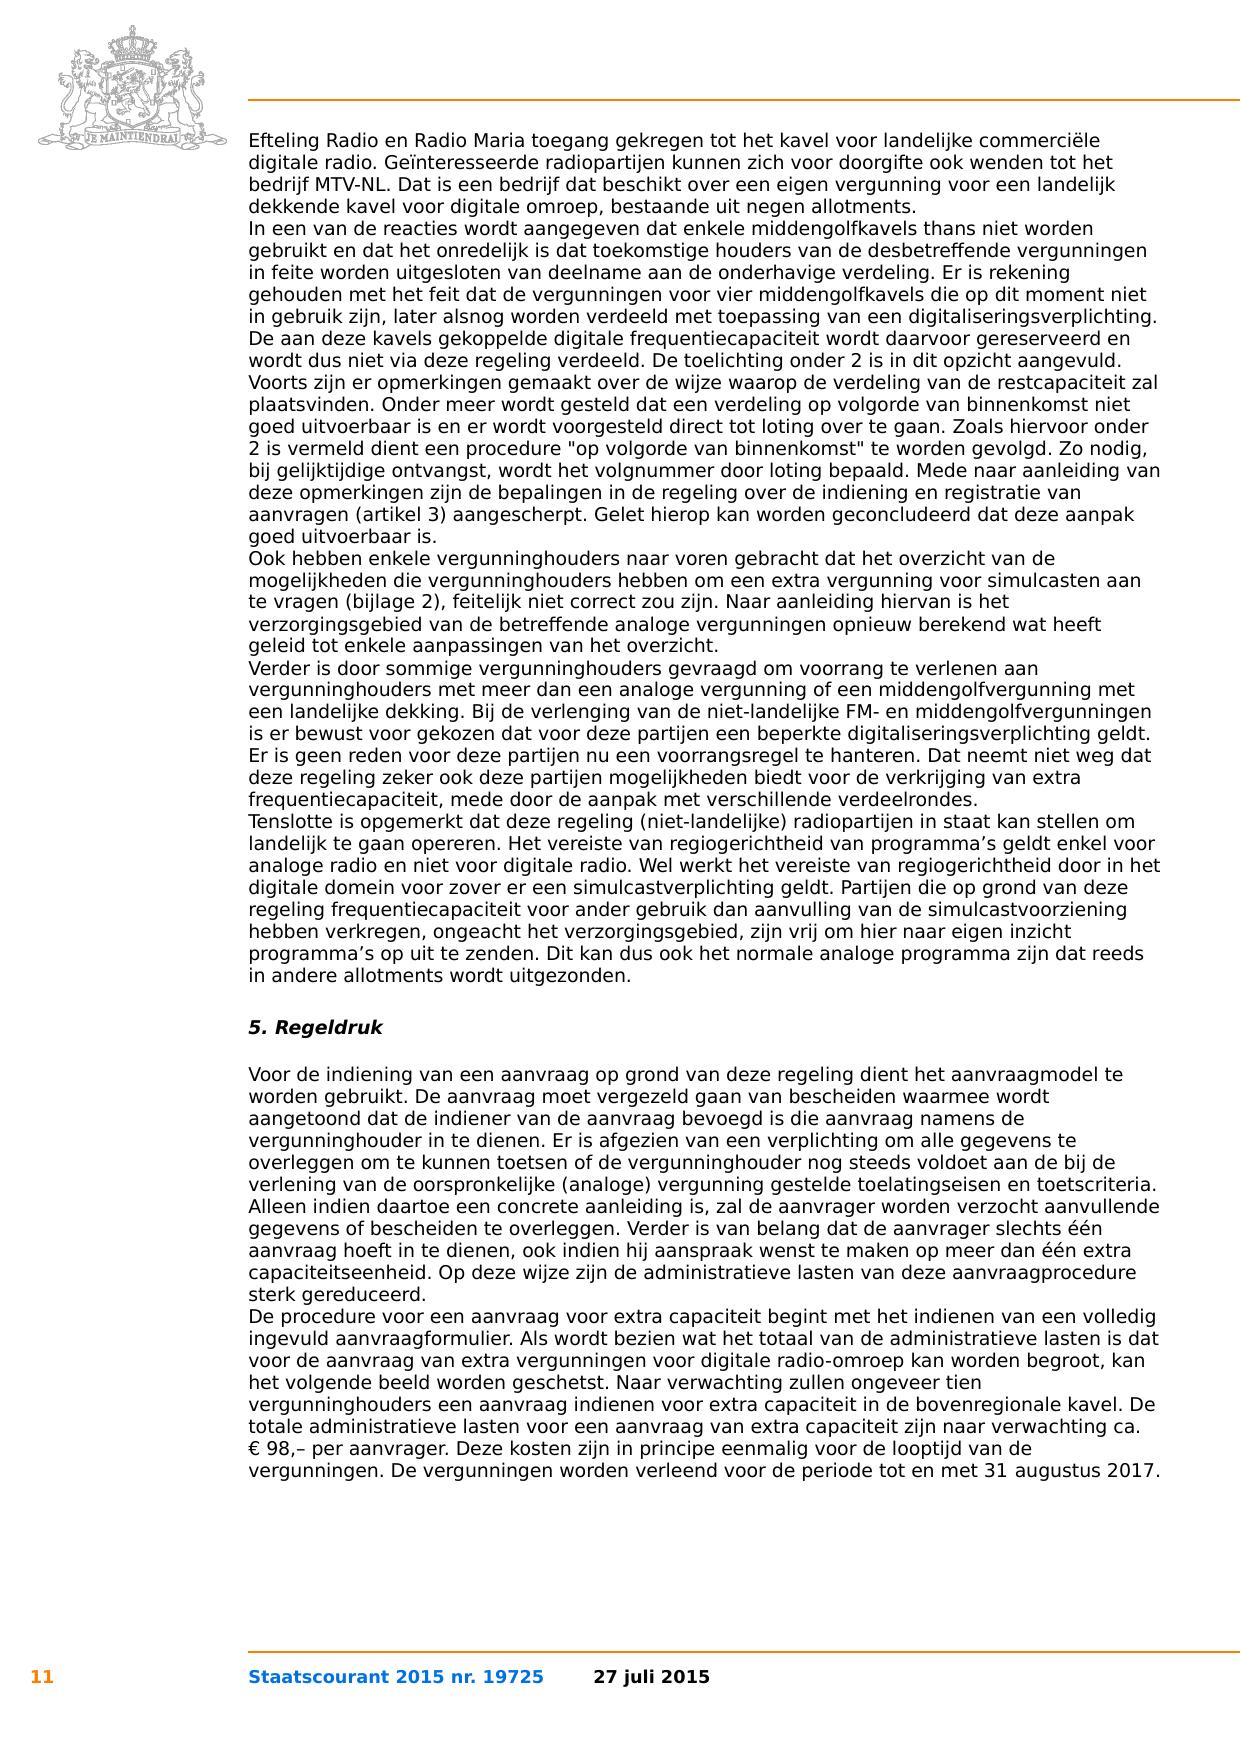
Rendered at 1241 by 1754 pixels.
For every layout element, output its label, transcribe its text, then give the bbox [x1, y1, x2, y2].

text Tenslotte is opgemerkt dat deze regeling (niet-landelijke) radiopartijen in staat kan stellen om landelijk te gaan opereren. Het vereiste van regiogerichtheid van programma’s geldt enkel voor analoge radio en niet voor digitale radio. Wel werkt het vereiste van regiogerichtheid door in het digitale domein voor zover er een simulcastverplichting geldt. Partijen die op grond van deze regeling frequentiecapaciteit voor ander gebruik dan aanvulling van de simulcastvoorziening hebben verkregen, ongeacht het verzorgingsgebied, zijn vrij om hier naar eigen inzicht programma’s op uit te zenden. Dit kan dus ook het normale analoge programma zijn dat reeds in andere allotments wordt uitgezonden. [248, 811, 1163, 987]
text De procedure voor een aanvraag voor extra capaciteit begint met het indienen van een volledig ingevuld aanvraagformulier. Als wordt bezien wat het totaal van de administratieve lasten is dat voor de aanvraag van extra vergunningen voor digitale radio-omroep kan worden begroot, kan het volgende beeld worden geschetst. Naar verwachting zullen ongeveer tien vergunninghouders een aanvraag indienen voor extra capaciteit in de bovenregionale kavel. De totale administratieve lasten voor een aanvraag van extra capaciteit zijn naar verwachting ca. € 98,– per aanvrager. Deze kosten zijn in principe eenmalig voor de looptijd van de vergunningen. De vergunningen worden verleend voor de periode tot en met 31 augustus 2017. [248, 1306, 1163, 1482]
subtitle 5. Regeldruk [248, 1017, 1163, 1039]
text Verder is door sommige vergunninghouders gevraagd om voorrang te verlenen aan vergunninghouders met meer dan een analoge vergunning of een middengolfvergunning met een landelijke dekking. Bij de verlenging van de niet-landelijke FM- en middengolfvergunningen is er bewust voor gekozen dat voor deze partijen een beperkte digitaliseringsverplichting geldt. Er is geen reden voor deze partijen nu een voorrangsregel te hanteren. Dat neemt niet weg dat deze regeling zeker ook deze partijen mogelijkheden biedt voor de verkrijging van extra frequentiecapaciteit, mede door de aanpak met verschillende verdeelrondes. [248, 657, 1163, 811]
text In een van de reacties wordt aangegeven dat enkele middengolfkavels thans niet worden gebruikt en dat het onredelijk is dat toekomstige houders van de desbetreffende vergunningen in feite worden uitgesloten van deelname aan de onderhavige verdeling. Er is rekening gehouden met het feit dat de vergunningen voor vier middengolfkavels die op dit moment niet in gebruik zijn, later alsnog worden verdeeld met toepassing van een digitaliseringsverplichting. De aan deze kavels gekoppelde digitale frequentiecapaciteit wordt daarvoor gereserveerd en wordt dus niet via deze regeling verdeeld. De toelichting onder 2 is in dit opzicht aangevuld. [248, 218, 1163, 372]
picture [38, 25, 227, 150]
text Voor de indiening van een aanvraag op grond van deze regeling dient het aanvraagmodel te worden gebruikt. De aanvraag moet vergezeld gaan van bescheiden waarmee wordt aangetoond dat de indiener van de aanvraag bevoegd is die aanvraag namens de vergunninghouder in te dienen. Er is afgezien van een verplichting om alle gegevens te overleggen om te kunnen toetsen of de vergunninghouder nog steeds voldoet aan de bij de verlening van de oorspronkelijke (analoge) vergunning gestelde toelatingseisen en toetscriteria. Alleen indien daartoe een concrete aanleiding is, zal de aanvrager worden verzocht aanvullende gegevens of bescheiden te overleggen. Verder is van belang dat de aanvrager slechts één aanvraag hoeft in te dienen, ook indien hij aanspraak wenst te maken op meer dan één extra capaciteitseenheid. Op deze wijze zijn de administratieve lasten van deze aanvraagprocedure sterk gereduceerd. [248, 1064, 1163, 1306]
text Ook hebben enkele vergunninghouders naar voren gebracht dat het overzicht van de mogelijkheden die vergunninghouders hebben om een extra vergunning voor simulcasten aan te vragen (bijlage 2), feitelijk niet correct zou zijn. Naar aanleiding hiervan is het verzorgingsgebied van de betreffende analoge vergunningen opnieuw berekend wat heeft geleid tot enkele aanpassingen van het overzicht. [248, 547, 1163, 657]
text Voorts zijn er opmerkingen gemaakt over de wijze waarop de verdeling van de restcapaciteit zal plaatsvinden. Onder meer wordt gesteld dat een verdeling op volgorde van binnenkomst niet goed uitvoerbaar is en er wordt voorgesteld direct tot loting over te gaan. Zoals hiervoor onder 2 is vermeld dient een procedure "op volgorde van binnenkomst" te worden gevolgd. Zo nodig, bij gelijktijdige ontvangst, wordt het volgnummer door loting bepaald. Mede naar aanleiding van deze opmerkingen zijn de bepalingen in de regeling over de indiening en registratie van aanvragen (artikel 3) aangescherpt. Gelet hierop kan worden geconcludeerd dat deze aanpak goed uitvoerbaar is. [248, 372, 1163, 547]
text Efteling Radio en Radio Maria toegang gekregen tot het kavel voor landelijke commerciële digitale radio. Geïnteresseerde radiopartijen kunnen zich voor doorgifte ook wenden tot het bedrijf MTV-NL. Dat is een bedrijf dat beschikt over een eigen vergunning voor een landelijk dekkende kavel voor digitale omroep, bestaande uit negen allotments. [248, 130, 1163, 218]
